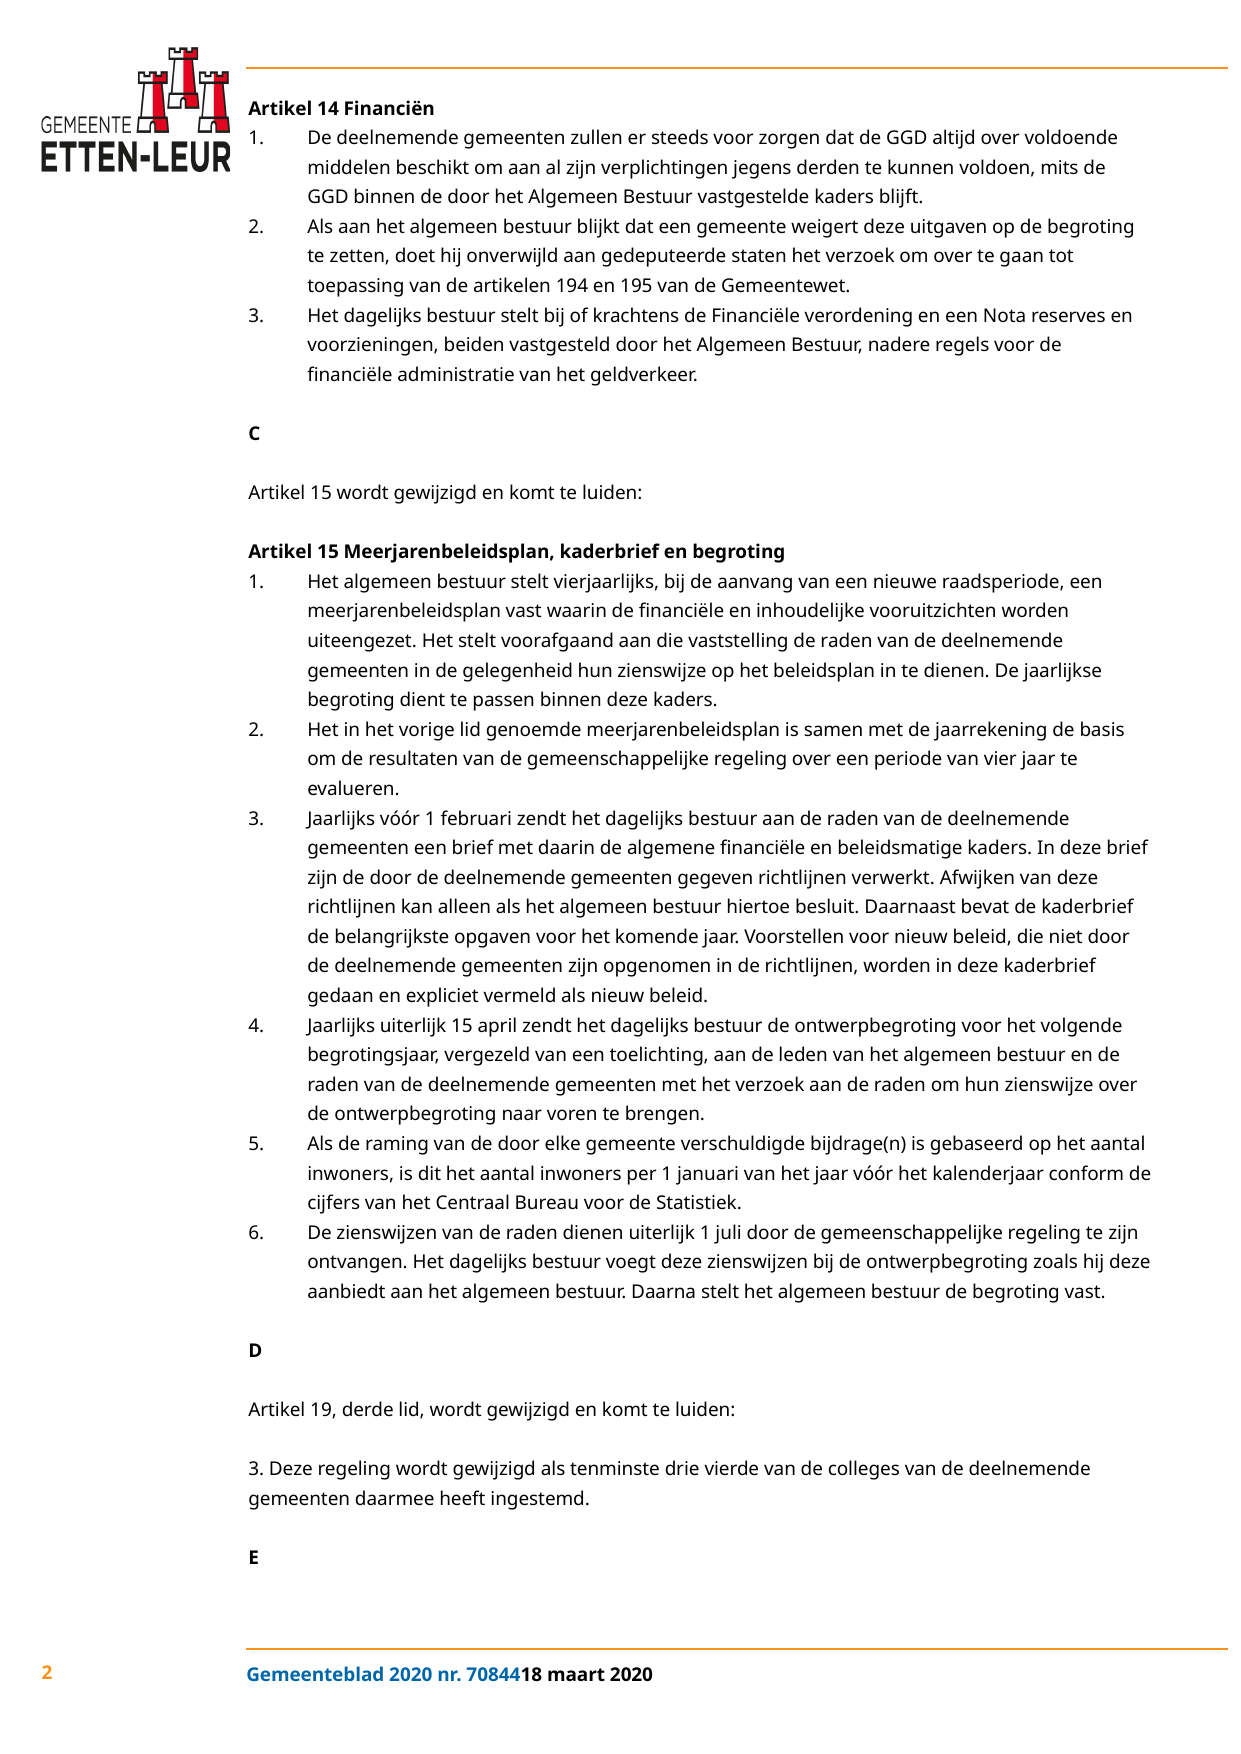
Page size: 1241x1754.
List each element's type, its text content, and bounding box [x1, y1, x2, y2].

text Artikel 15 wordt gewijzigd en komt te luiden: [248, 479, 1152, 505]
text Artikel 15 Meerjarenbeleidsplan, kaderbrief en begroting [248, 538, 1152, 564]
text 3. Deze regeling wordt gewijzigd als tenminste drie vierde van de colleges van de deelnemende gemeenten daarmee heeft ingestemd. [248, 1456, 1152, 1511]
list Jaarlijks uiterlijk 15 april zendt het dagelijks bestuur de ontwerpbegroting voor het volgende begrotingsjaar, vergezeld van een toelichting, aan de leden van het algemeen bestuur en de raden van de deelnemende gemeenten met het verzoek aan de raden om hun zienswijze over de ontwerpbegroting naar voren te brengen. [248, 1012, 1152, 1126]
text Artikel 14 Financiën [248, 95, 1152, 121]
list Het dagelijks bestuur stelt bij of krachtens de Financiële verordening en een Nota reserves en voorzieningen, beiden vastgesteld door het Algemeen Bestuur, nadere regels voor de financiële administratie van het geldverkeer. [248, 302, 1152, 387]
list Jaarlijks vóór 1 februari zendt het dagelijks bestuur aan de raden van de deelnemende gemeenten een brief met daarin de algemene financiële en beleidsmatige kaders. In deze brief zijn de door de deelnemende gemeenten gegeven richtlijnen verwerkt. Afwijken van deze richtlijnen kan alleen als het algemeen bestuur hiertoe besluit. Daarnaast bevat de kaderbrief de belangrijkste opgaven voor het komende jaar. Voorstellen voor nieuw beleid, die niet door de deelnemende gemeenten zijn opgenomen in de richtlijnen, worden in deze kaderbrief gedaan en expliciet vermeld als nieuw beleid. [248, 805, 1152, 1008]
list Als de raming van de door elke gemeente verschuldigde bijdrage(n) is gebaseerd op het aantal inwoners, is dit het aantal inwoners per 1 januari van het jaar vóór het kalenderjaar conform de cijfers van het Centraal Bureau voor de Statistiek. [248, 1130, 1152, 1215]
list Het in het vorige lid genoemde meerjarenbeleidsplan is samen met de jaarrekening de basis om de resultaten van de gemeenschappelijke regeling over een periode van vier jaar te evalueren. [248, 716, 1152, 801]
text Artikel 19, derde lid, wordt gewijzigd en komt te luiden: [248, 1396, 1152, 1422]
list Het algemeen bestuur stelt vierjaarlijks, bij de aanvang van een nieuwe raadsperiode, een meerjarenbeleidsplan vast waarin de financiële en inhoudelijke vooruitzichten worden uiteengezet. Het stelt voorafgaand aan die vaststelling de raden van de deelnemende gemeenten in de gelegenheid hun zienswijze op het beleidsplan in te dienen. De jaarlijkse begroting dient te passen binnen deze kaders. [248, 568, 1152, 712]
list Als aan het algemeen bestuur blijkt dat een gemeente weigert deze uitgaven op de begroting te zetten, doet hij onverwijld aan gedeputeerde staten het verzoek om over te gaan tot toepassing van de artikelen 194 en 195 van de Gemeentewet. [248, 213, 1152, 298]
text E [248, 1544, 1152, 1570]
text D [248, 1337, 1152, 1363]
list De zienswijzen van de raden dienen uiterlijk 1 juli door de gemeenschappelijke regeling te zijn ontvangen. Het dagelijks bestuur voegt deze zienswijzen bij de ontwerpbegroting zoals hij deze aanbiedt aan het algemeen bestuur. Daarna stelt het algemeen bestuur de begroting vast. [248, 1219, 1152, 1304]
text C [248, 420, 1152, 446]
list De deelnemende gemeenten zullen er steeds voor zorgen dat de GGD altijd over voldoende middelen beschikt om aan al zijn verplichtingen jegens derden te kunnen voldoen, mits de GGD binnen de door het Algemeen Bestuur vastgestelde kaders blijft. [248, 124, 1152, 209]
picture [41, 47, 231, 172]
